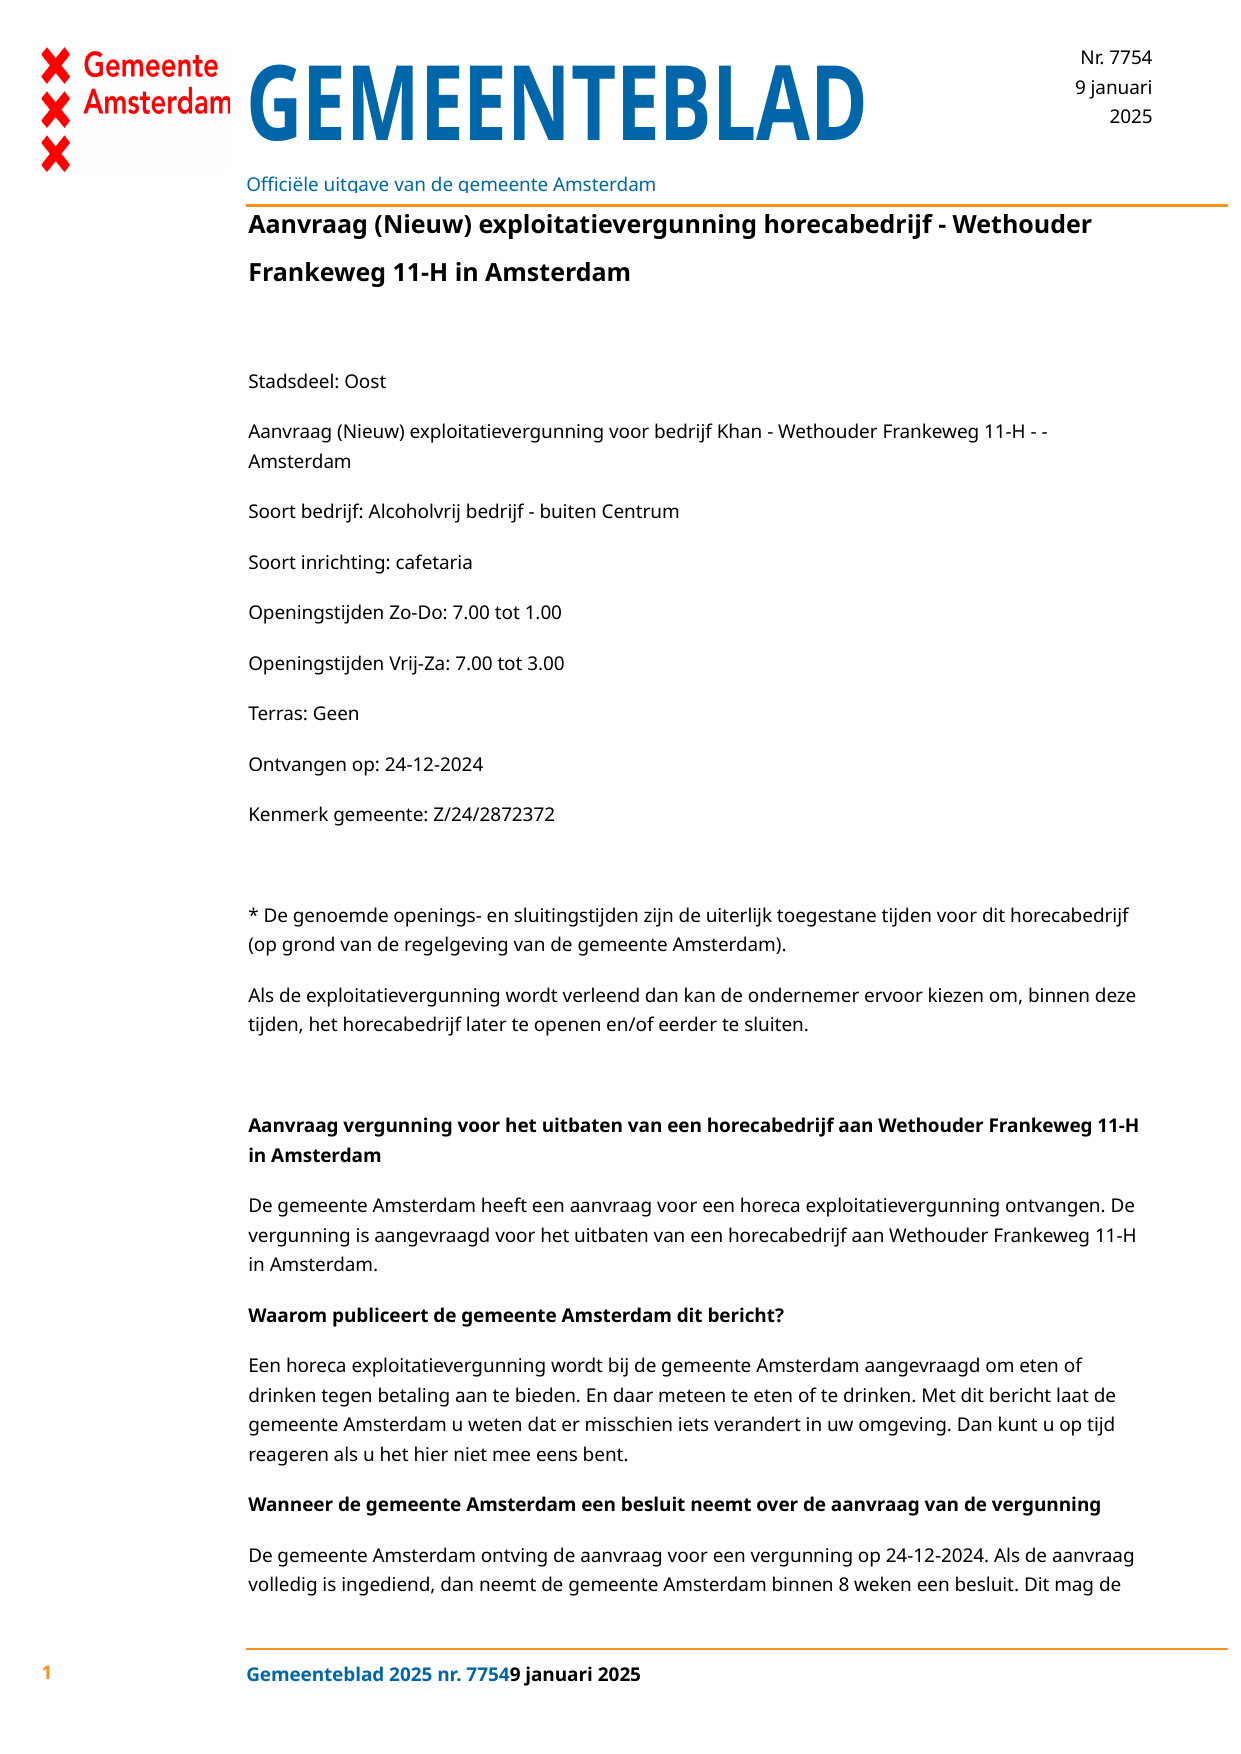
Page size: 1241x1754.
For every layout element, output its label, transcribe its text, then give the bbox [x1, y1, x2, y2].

text Aanvraag (Nieuw) exploitatievergunning voor bedrijf Khan - Wethouder Frankeweg 11-H - - Amsterdam [248, 419, 1152, 474]
text Aanvraag vergunning voor het uitbaten van een horecabedrijf aan Wethouder Frankeweg 11-H in Amsterdam [248, 1112, 1152, 1168]
text De gemeente Amsterdam ontving de aanvraag voor een vergunning op 24-12-2024. Als de aanvraag volledig is ingediend, dan neemt de gemeente Amsterdam binnen 8 weken een besluit. Dit mag de [248, 1542, 1152, 1597]
text Wanneer de gemeente Amsterdam een besluit neemt over de aanvraag van de vergunning [248, 1492, 1152, 1517]
text Stadsdeel: Oost [248, 368, 1152, 394]
text Aanvraag (Nieuw) exploitatievergunning horecabedrijf - Wethouder Frankeweg 11-H in Amsterdam [248, 207, 1152, 288]
text Openingstijden Vrij-Za: 7.00 tot 3.00 [248, 650, 1152, 676]
text Een horeca exploitatievergunning wordt bij de gemeente Amsterdam aangevraagd om eten of drinken tegen betaling aan te bieden. En daar meteen te eten of te drinken. Met dit bericht laat de gemeente Amsterdam u weten dat er misschien iets verandert in uw omgeving. Dan kunt u op tijd reageren als u het hier niet mee eens bent. [248, 1352, 1152, 1467]
text Openingstijden Zo-Do: 7.00 tot 1.00 [248, 599, 1152, 625]
text Soort bedrijf: Alcoholvrij bedrijf - buiten Centrum [248, 499, 1152, 524]
text Waarom publiceert de gemeente Amsterdam dit bericht? [248, 1302, 1152, 1328]
text Als de exploitatievergunning wordt verleend dan kan de ondernemer ervoor kiezen om, binnen deze tijden, het horecabedrijf later te openen en/of eerder te sluiten. [248, 982, 1152, 1037]
text Terras: Geen [248, 700, 1152, 726]
text Ontvangen op: 24-12-2024 [248, 751, 1152, 777]
text Kenmerk gemeente: Z/24/2872372 [248, 801, 1152, 827]
picture [41, 47, 231, 172]
text De gemeente Amsterdam heeft een aanvraag voor een horeca exploitatievergunning ontvangen. De vergunning is aangevraagd voor het uitbaten van een horecabedrijf aan Wethouder Frankeweg 11-H in Amsterdam. [248, 1192, 1152, 1277]
text * De genoemde openings- en sluitingstijden zijn de uiterlijk toegestane tijden voor dit horecabedrijf (op grond van de regelgeving van de gemeente Amsterdam). [248, 902, 1152, 957]
text Soort inrichting: cafetaria [248, 549, 1152, 575]
